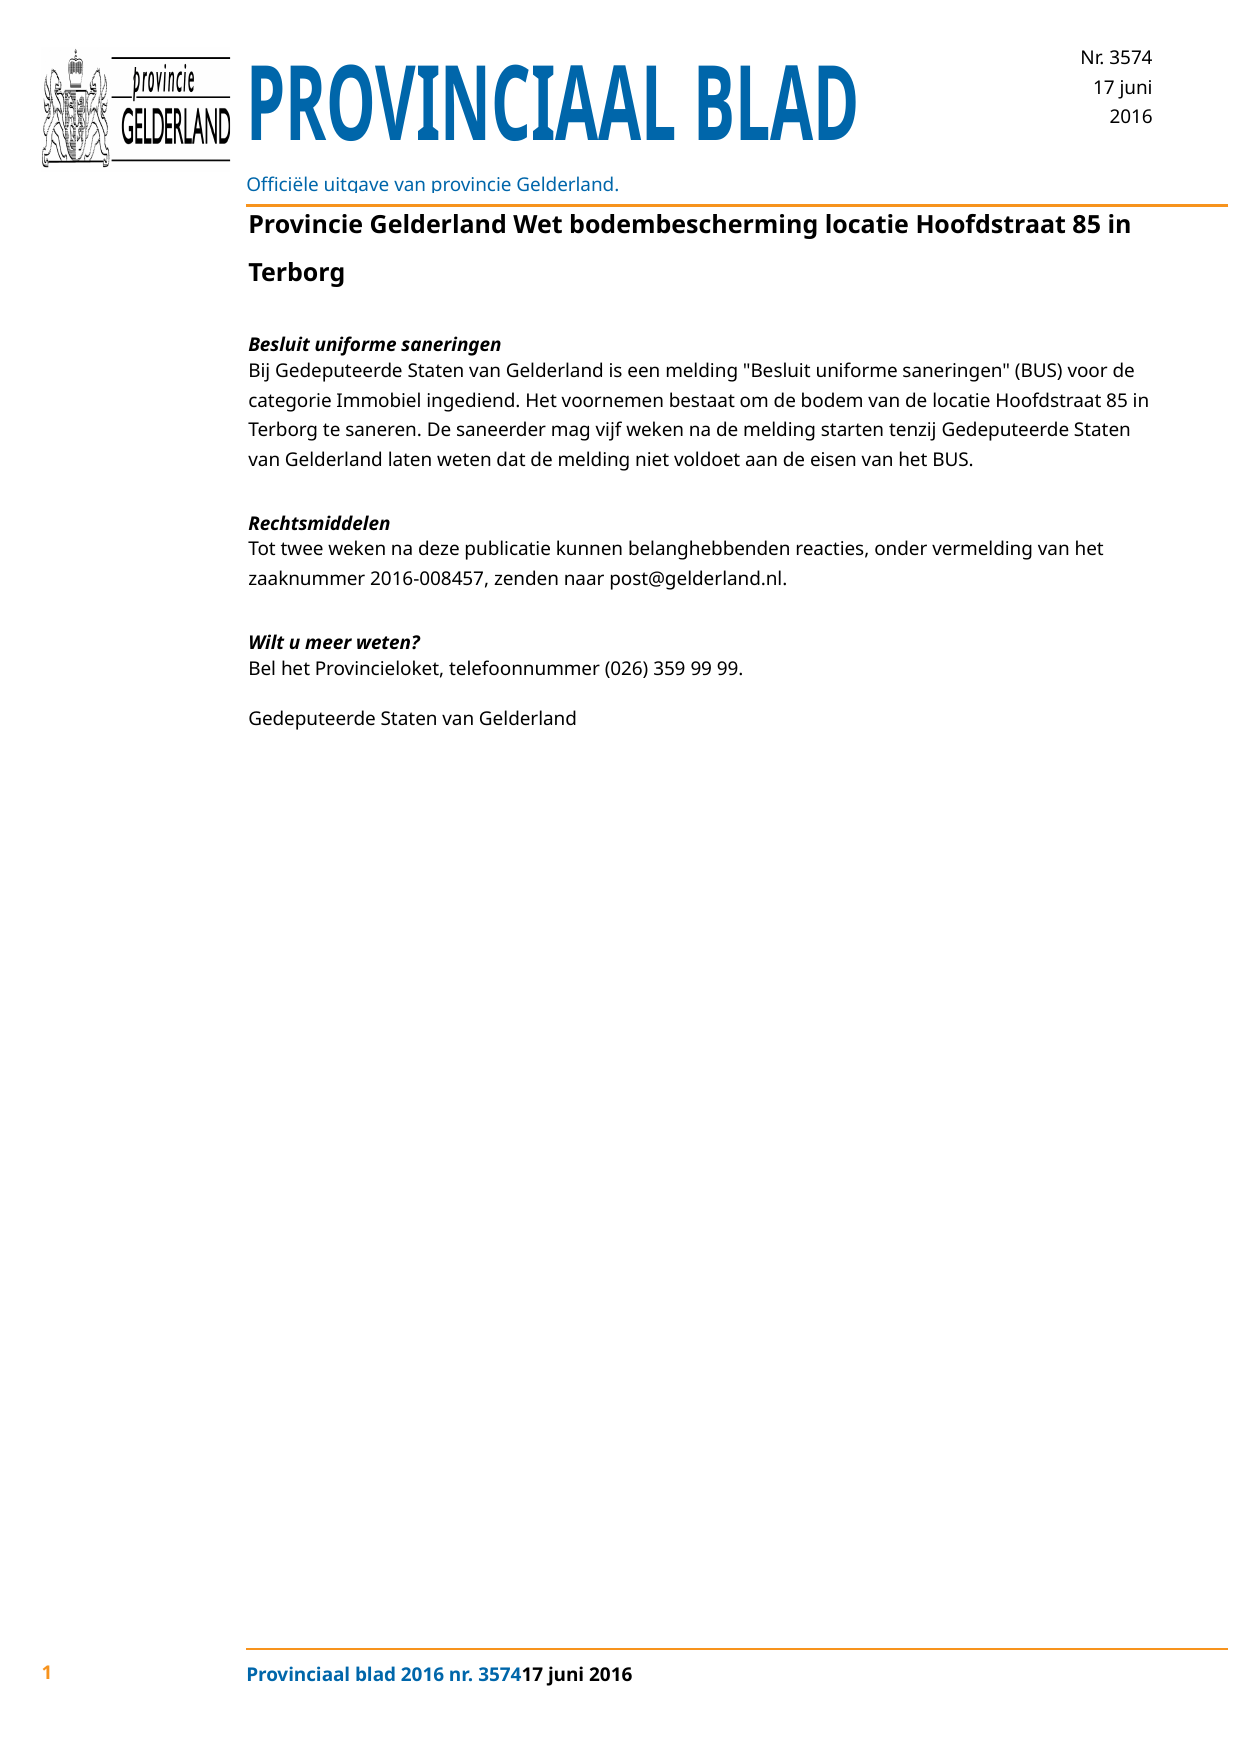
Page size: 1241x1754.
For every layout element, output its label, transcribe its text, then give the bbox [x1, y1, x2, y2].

text Provincie Gelderland Wet bodembescherming locatie Hoofdstraat 85 in Terborg [248, 207, 1152, 288]
text Bel het Provincieloket, telefoonnummer (026) 359 99 99. [248, 655, 1152, 681]
text Tot twee weken na deze publicatie kunnen belanghebbenden reacties, onder vermelding van het zaaknummer 2016-008457, zenden naar post@gelderland.nl. [248, 536, 1152, 591]
text Gedeputeerde Staten van Gelderland [248, 705, 1152, 731]
text Wilt u meer weten? [248, 629, 1152, 655]
text Bij Gedeputeerde Staten van Gelderland is een melding "Besluit uniforme saneringen" (BUS) voor de categorie Immobiel ingediend. Het voornemen bestaat om de bodem van de locatie Hoofdstraat 85 in Terborg te saneren. De saneerder mag vijf weken na de melding starten tenzij Gedeputeerde Staten van Gelderland laten weten dat de melding niet voldoet aan de eisen van het BUS. [248, 357, 1152, 472]
text Rechtsmiddelen [248, 510, 1152, 536]
text Besluit uniforme saneringen [248, 331, 1152, 357]
picture [41, 47, 231, 172]
